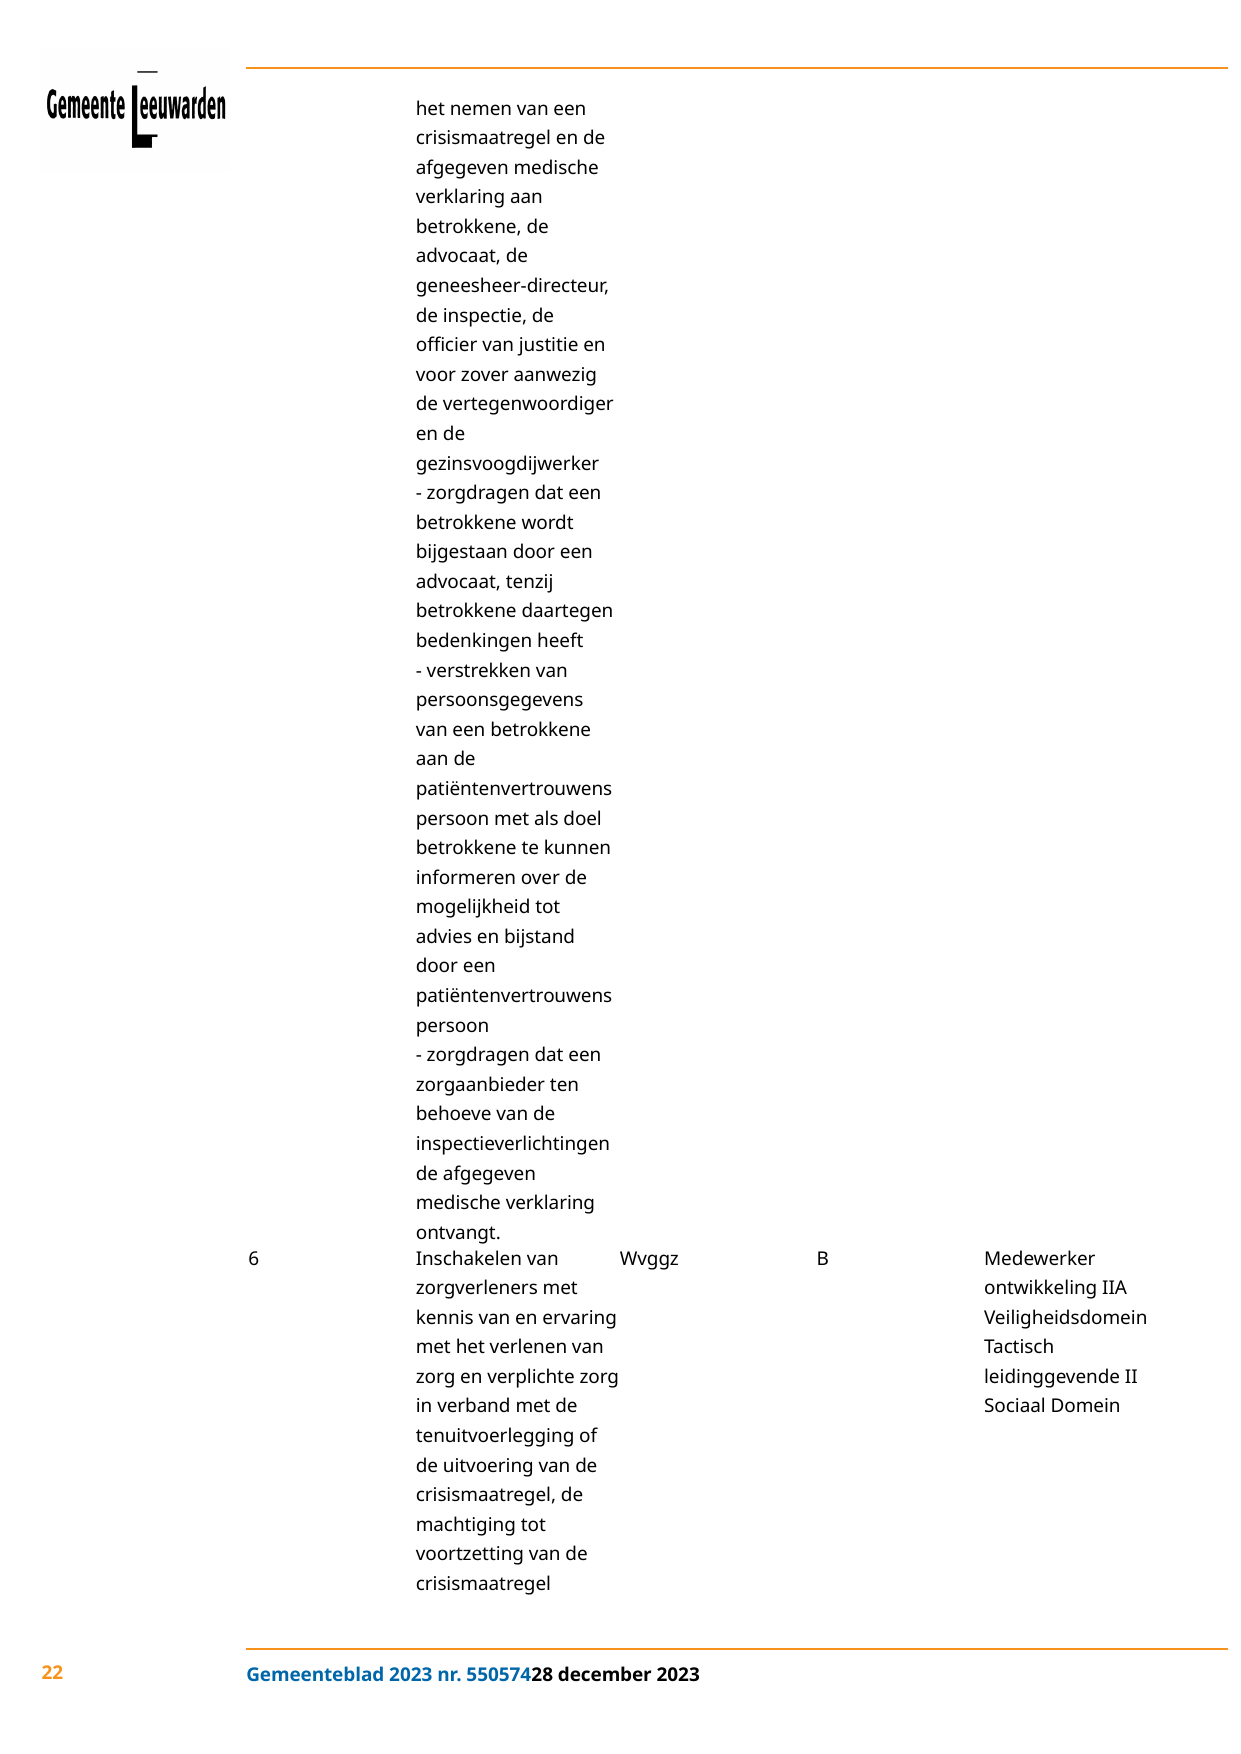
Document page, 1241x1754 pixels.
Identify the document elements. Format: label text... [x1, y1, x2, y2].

table_cell [248, 95, 416, 1245]
table_cell [816, 95, 984, 1245]
table_cell Wvggz [620, 1245, 816, 1596]
table_cell [984, 95, 1152, 1245]
table_cell Medewerker ontwikkeling IIA Veiligheidsdomein Tactisch leidinggevende II Sociaal Domein [984, 1245, 1152, 1596]
table_cell 6 [248, 1245, 416, 1596]
table_cell Inschakelen van zorgverleners met kennis van en ervaring met het verlenen van zorg en verplichte zorg in verband met de tenuitvoerlegging of de uitvoering van de crisismaatregel, de machtiging tot voortzetting van de crisismaatregel [416, 1245, 619, 1596]
table_cell [620, 95, 816, 1245]
picture [41, 47, 231, 172]
table_cell het nemen van een crisismaatregel en de afgegeven medische verklaring aan betrokkene, de advocaat, de geneesheer-directeur, de inspectie, de officier van justitie en voor zover aanwezig de vertegenwoordiger en de gezinsvoogdijwerker - zorgdragen dat een betrokkene wordt bijgestaan door een advocaat, tenzij betrokkene daartegen bedenkingen heeft - verstrekken van persoonsgegevens van een betrokkene aan de patiëntenvertrouwenspersoon met als doel betrokkene te kunnen informeren over de mogelijkheid tot advies en bijstand door een patiëntenvertrouwenspersoon - zorgdragen dat een zorgaanbieder ten behoeve van de inspectieverlichtingen de afgegeven medische verklaring ontvangt. [416, 95, 619, 1245]
table_cell B [816, 1245, 984, 1596]
